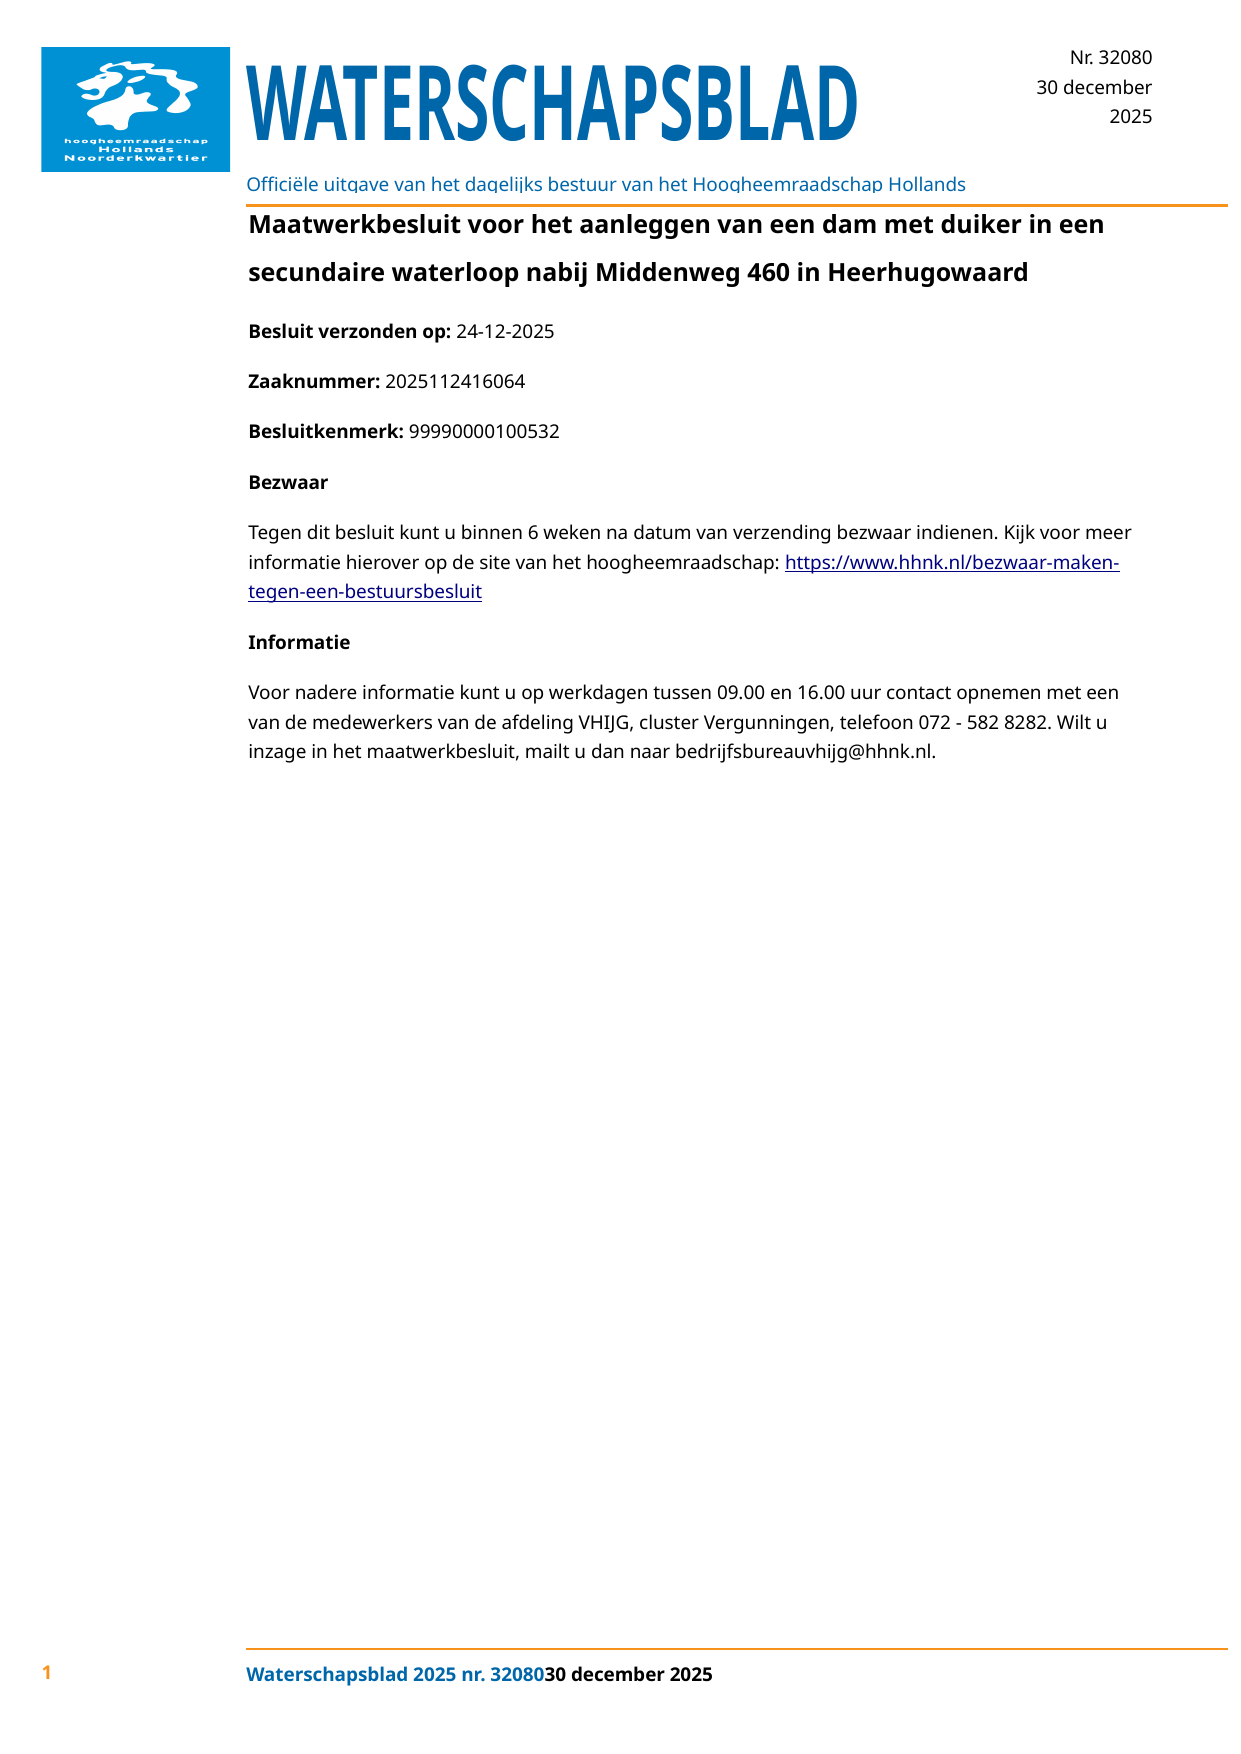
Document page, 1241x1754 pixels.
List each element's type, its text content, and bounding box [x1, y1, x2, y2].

picture [118, 62, 197, 112]
text Bezwaar [248, 469, 1152, 495]
text Besluitkenmerk: 99990000100532 [248, 419, 1152, 444]
picture [129, 76, 144, 82]
text Informatie [248, 629, 1152, 655]
text Zaaknummer: 2025112416064 [248, 368, 1152, 394]
text Tegen dit besluit kunt u binnen 6 weken na datum van verzending bezwaar indienen. Kijk voor meer informatie hierover op de site van het hoogheemraadschap: https://www.hhnk.nl/bezwaar-maken-tegen-een-bestuursbesluit [248, 519, 1152, 604]
text Besluit verzonden op: 24-12-2025 [248, 318, 1152, 344]
text Maatwerkbesluit voor het aanleggen van een dam met duiker in een secundaire waterloop nabij Middenweg 460 in Heerhugowaard [248, 207, 1152, 288]
text Voor nadere informatie kunt u op werkdagen tussen 09.00 en 16.00 uur contact opnemen met een van de medewerkers van de afdeling VHIJG, cluster Vergunningen, telefoon 072 - 582 8282. Wilt u inzage in het maatwerkbesluit, mailt u dan naar bedrijfsbureauvhijg@hhnk.nl. [248, 679, 1152, 764]
picture [78, 64, 122, 99]
picture [88, 87, 157, 130]
